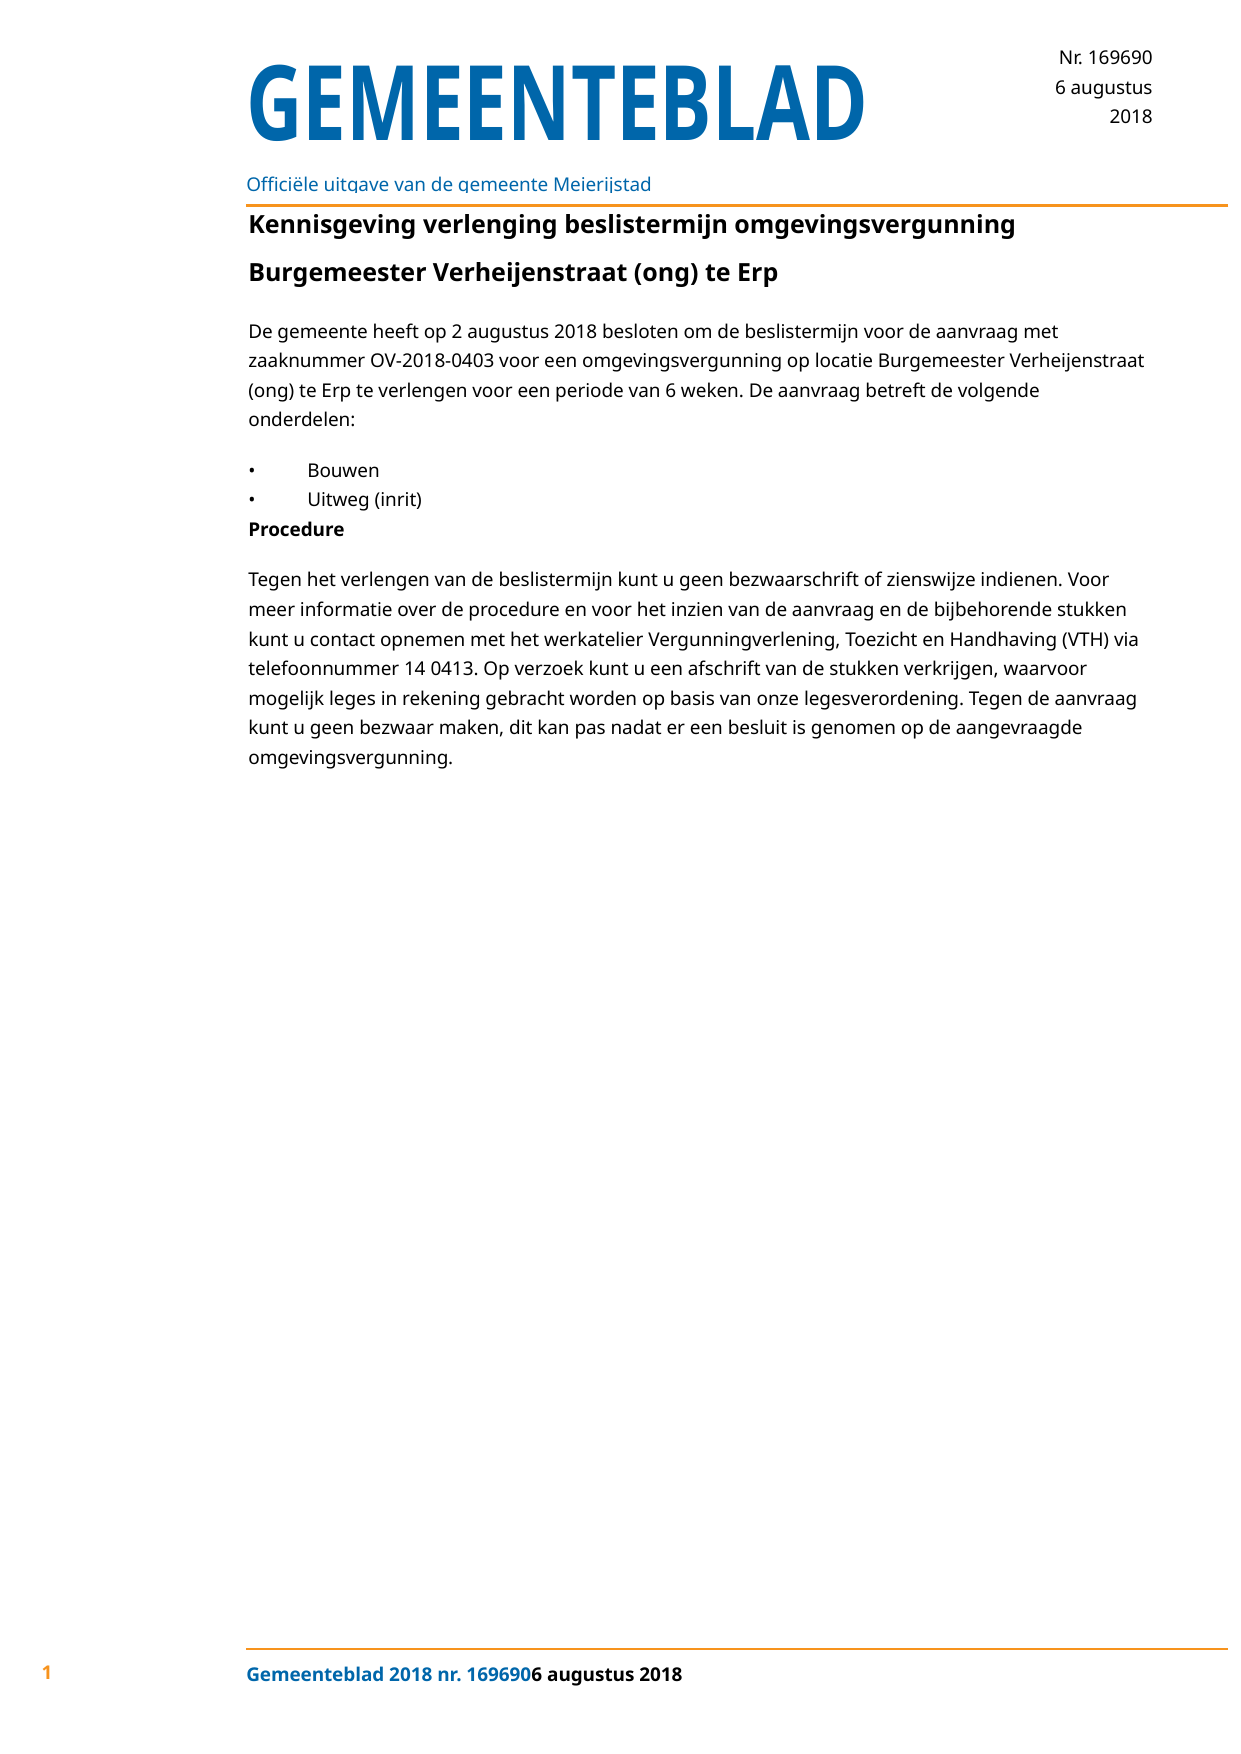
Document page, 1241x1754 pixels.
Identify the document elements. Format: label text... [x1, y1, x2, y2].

text Procedure [248, 516, 1152, 542]
picture [41, 47, 231, 172]
list Bouwen [248, 457, 1152, 483]
text De gemeente heeft op 2 augustus 2018 besloten om de beslistermijn voor de aanvraag met zaaknummer OV-2018-0403 voor een omgevingsvergunning op locatie Burgemeester Verheijenstraat (ong) te Erp te verlengen voor een periode van 6 weken. De aanvraag betreft de volgende onderdelen: [248, 318, 1152, 432]
list Uitweg (inrit) [248, 487, 1152, 512]
text Kennisgeving verlenging beslistermijn omgevingsvergunning Burgemeester Verheijenstraat (ong) te Erp [248, 207, 1152, 288]
text Tegen het verlengen van de beslistermijn kunt u geen bezwaarschrift of zienswijze indienen. Voor meer informatie over de procedure en voor het inzien van de aanvraag en de bijbehorende stukken kunt u contact opnemen met het werkatelier Vergunningverlening, Toezicht en Handhaving (VTH) via telefoonnummer 14 0413. Op verzoek kunt u een afschrift van de stukken verkrijgen, waarvoor mogelijk leges in rekening gebracht worden op basis van onze legesverordening. Tegen de aanvraag kunt u geen bezwaar maken, dit kan pas nadat er een besluit is genomen op de aangevraagde omgevingsvergunning. [248, 567, 1152, 770]
